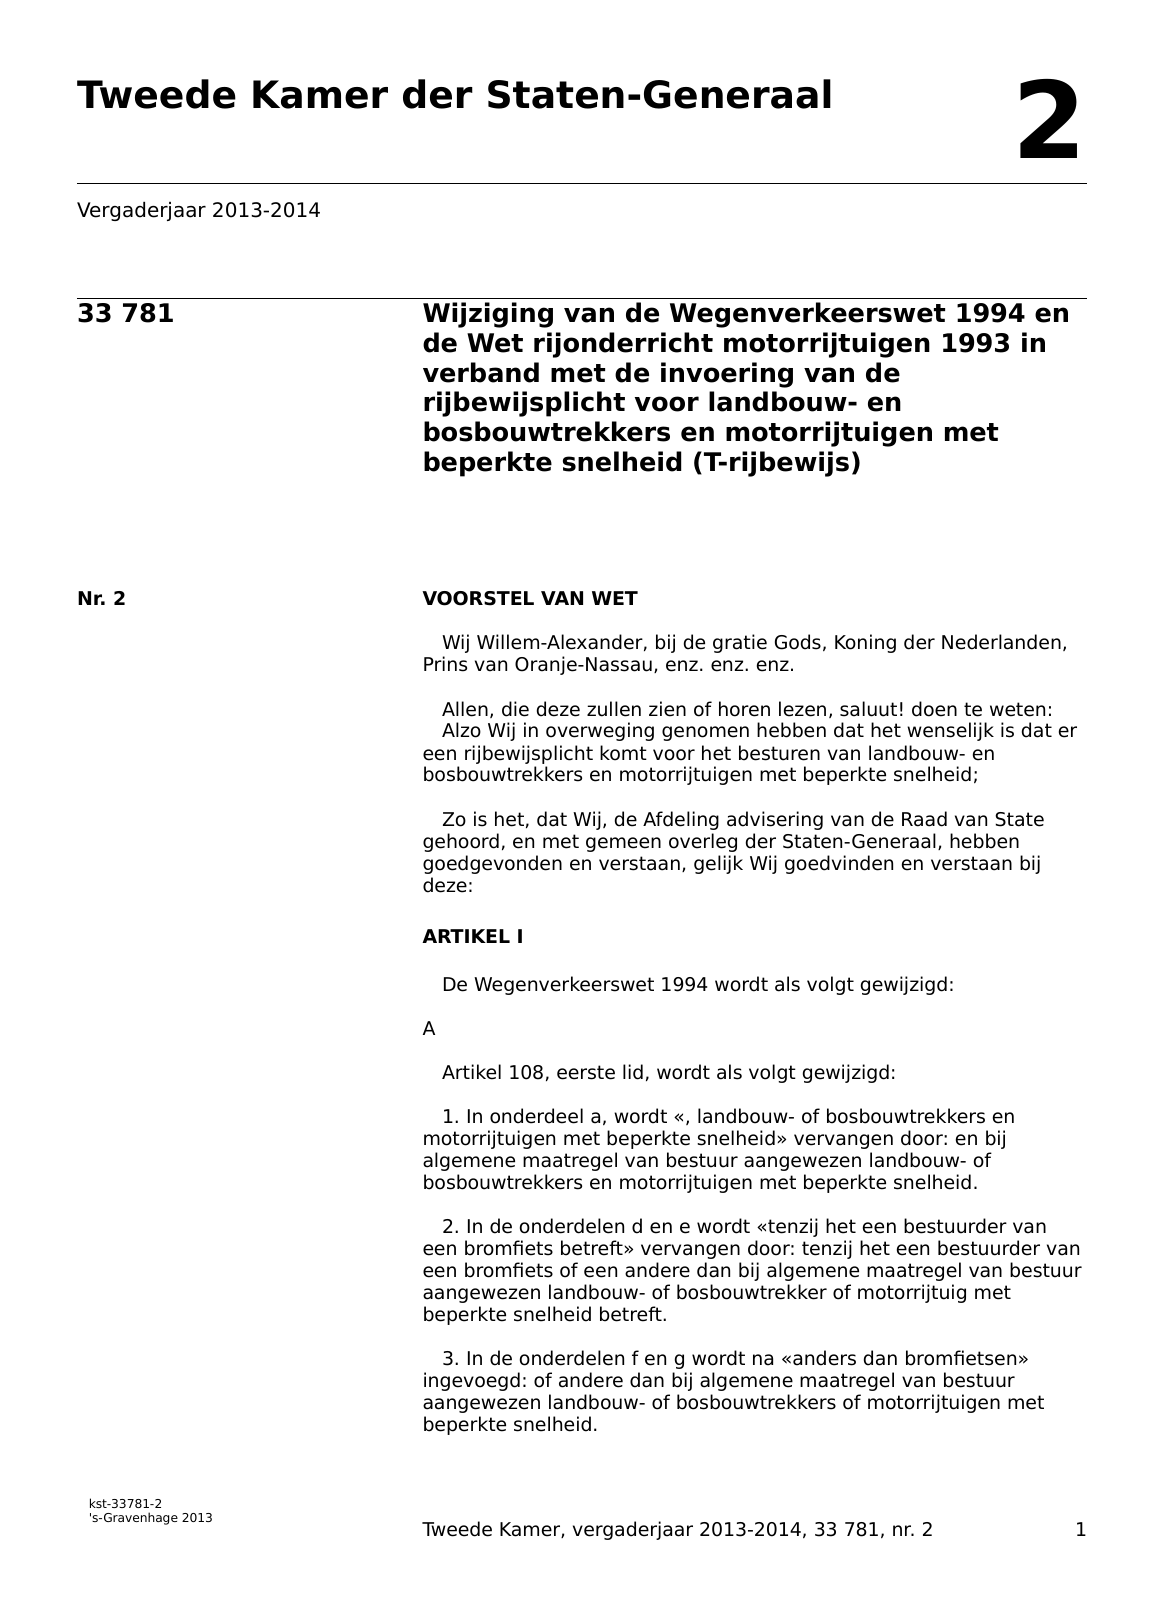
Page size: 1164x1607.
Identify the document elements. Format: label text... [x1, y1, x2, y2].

text 2. In de onderdelen d en e wordt «tenzij het een bestuurder van een bromfiets betreft» vervangen door: tenzij het een bestuurder van een bromfiets of een andere dan bij algemene maatregel van bestuur aangewezen landbouw- of bosbouwtrekker of motorrijtuig met beperkte snelheid betreft. [422, 1216, 1087, 1326]
text kst-33781-2 [88, 1497, 323, 1511]
text De Wegenverkeerswet 1994 wordt als volgt gewijzigd: [422, 973, 1087, 995]
text Allen, die deze zullen zien of horen lezen, saluut! doen te weten: [422, 698, 1087, 720]
text 3. In de onderdelen f en g wordt na «anders dan bromfietsen» ingevoegd: of andere dan bij algemene maatregel van bestuur aangewezen landbouw- of bosbouwtrekkers of motorrijtuigen met beperkte snelheid. [422, 1348, 1087, 1436]
text 's-Gravenhage 2013 [88, 1511, 323, 1525]
text Alzo Wij in overweging genomen hebben dat het wenselijk is dat er een rijbewijsplicht komt voor het besturen van landbouw- en bosbouwtrekkers en motorrijtuigen met beperkte snelheid; [422, 720, 1087, 786]
subtitle Nr. 2 VOORSTEL VAN WET [77, 588, 1087, 610]
table_cell Vergaderjaar 2013-2014 [77, 184, 1087, 298]
text Zo is het, dat Wij, de Afdeling advisering van de Raad van State gehoord, en met gemeen overleg der Staten-Generaal, hebben goedgevonden en verstaan, gelijk Wij goedvinden en verstaan bij deze: [422, 808, 1087, 896]
subtitle ARTIKEL I [422, 926, 1087, 948]
subtitle 33 781 Wijziging van de Wegenverkeerswet 1994 en de Wet rijonderricht motorrijtuigen 1993 in verband met de invoering van de rijbewijsplicht voor landbouw- en bosbouwtrekkers en motorrijtuigen met beperkte snelheid (T-rijbewijs) [77, 299, 1087, 477]
text A [422, 1018, 1087, 1039]
text 1. In onderdeel a, wordt «, landbouw- of bosbouwtrekkers en motorrijtuigen met beperkte snelheid» vervangen door: en bij algemene maatregel van bestuur aangewezen landbouw- of bosbouwtrekkers en motorrijtuigen met beperkte snelheid. [422, 1106, 1087, 1194]
text Artikel 108, eerste lid, wordt als volgt gewijzigd: [422, 1062, 1087, 1084]
table_header 2 [886, 59, 1087, 183]
table_header Tweede Kamer der Staten-Generaal [77, 59, 886, 183]
text Wij Willem-Alexander, bij de gratie Gods, Koning der Nederlanden, Prins van Oranje-Nassau, enz. enz. enz. [422, 632, 1087, 676]
